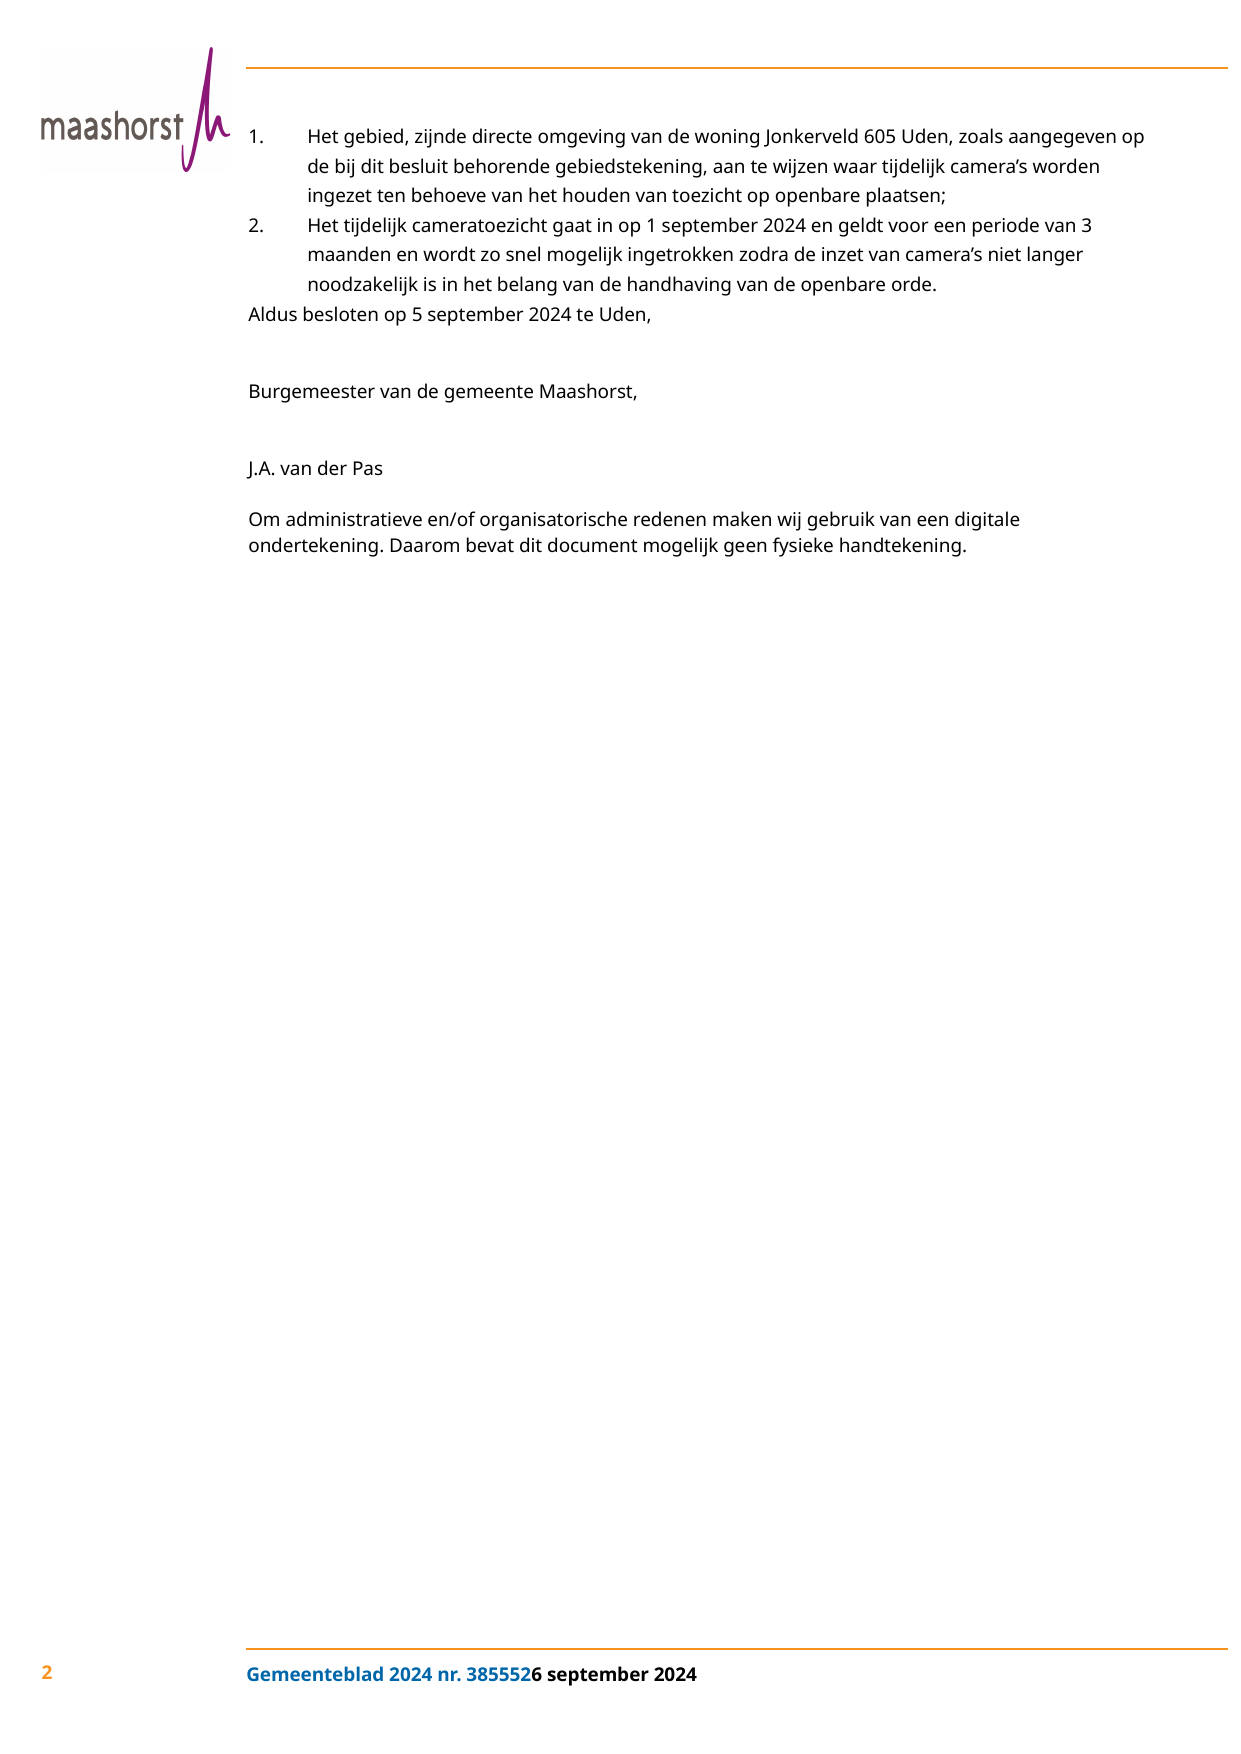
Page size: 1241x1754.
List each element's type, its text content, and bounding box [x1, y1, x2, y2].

text J.A. van der Pas [248, 455, 1152, 481]
text Burgemeester van de gemeente Maashorst, [248, 378, 1152, 404]
picture [41, 47, 231, 172]
text Om administratieve en/of organisatorische redenen maken wij gebruik van een digitale ondertekening. Daarom bevat dit document mogelijk geen fysieke handtekening. [248, 507, 1152, 558]
list Het gebied, zijnde directe omgeving van de woning Jonkerveld 605 Uden, zoals aangegeven op de bij dit besluit behorende gebiedstekening, aan te wijzen waar tijdelijk camera’s worden ingezet ten behoeve van het houden van toezicht op openbare plaatsen; [248, 123, 1152, 208]
list Het tijdelijk cameratoezicht gaat in op 1 september 2024 en geldt voor een periode van 3 maanden en wordt zo snel mogelijk ingetrokken zodra de inzet van camera’s niet langer noodzakelijk is in het belang van de handhaving van de openbare orde. [248, 212, 1152, 297]
text Aldus besloten op 5 september 2024 te Uden, [248, 301, 1152, 326]
